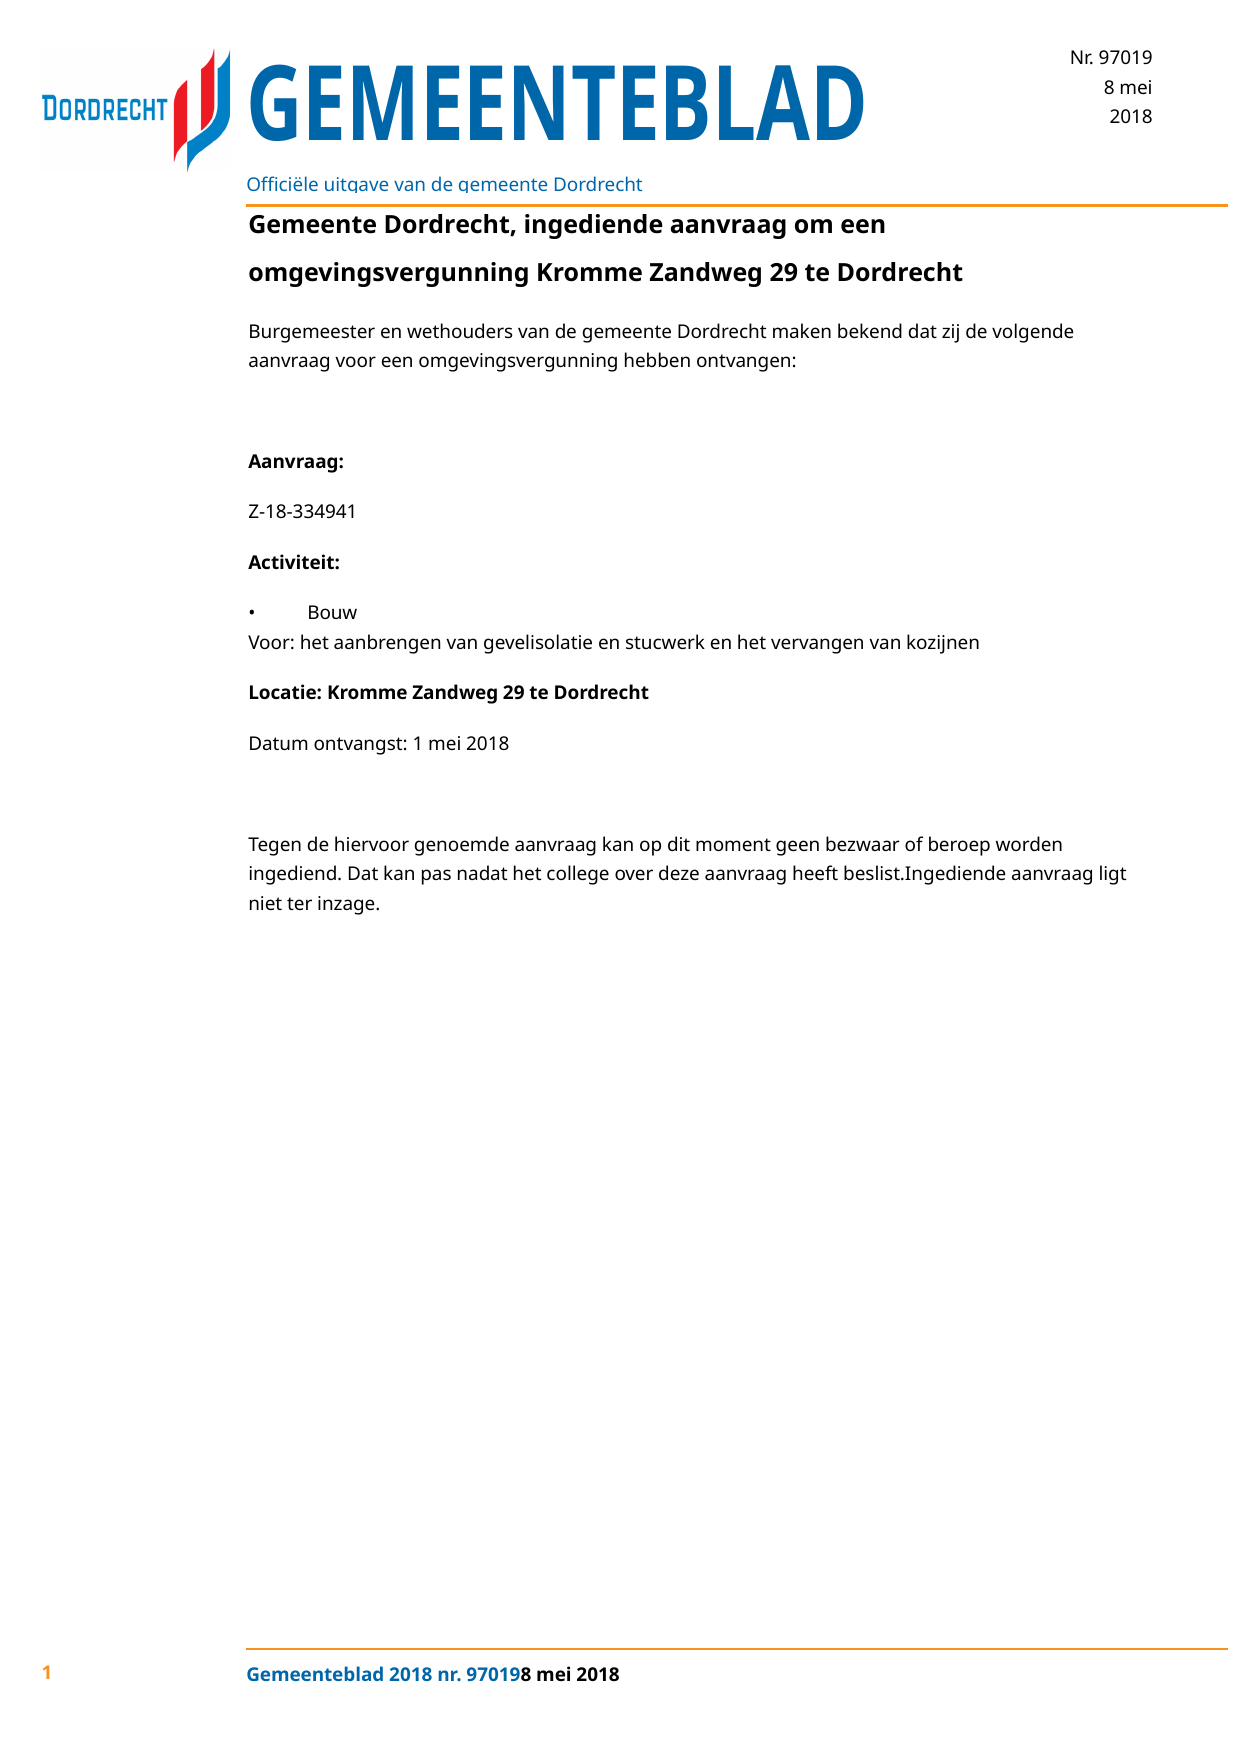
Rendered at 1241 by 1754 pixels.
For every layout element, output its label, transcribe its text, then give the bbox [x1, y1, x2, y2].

text Z-18-334941 [248, 499, 1152, 524]
text Gemeente Dordrecht, ingediende aanvraag om een omgevingsvergunning Kromme Zandweg 29 te Dordrecht [248, 207, 1152, 288]
text Aanvraag: [248, 448, 1152, 474]
picture [41, 47, 231, 172]
text Datum ontvangst: 1 mei 2018 [248, 730, 1152, 756]
text Tegen de hiervoor genoemde aanvraag kan op dit moment geen bezwaar of beroep worden ingediend. Dat kan pas nadat het college over deze aanvraag heeft beslist.Ingediende aanvraag ligt niet ter inzage. [248, 831, 1152, 916]
list Bouw [248, 599, 1152, 625]
text Activiteit: [248, 549, 1152, 575]
text Burgemeester en wethouders van de gemeente Dordrecht maken bekend dat zij de volgende aanvraag voor een omgevingsvergunning hebben ontvangen: [248, 318, 1152, 373]
text Locatie: Kromme Zandweg 29 te Dordrecht [248, 679, 1152, 705]
text Voor: het aanbrengen van gevelisolatie en stucwerk en het vervangen van kozijnen [248, 629, 1152, 655]
